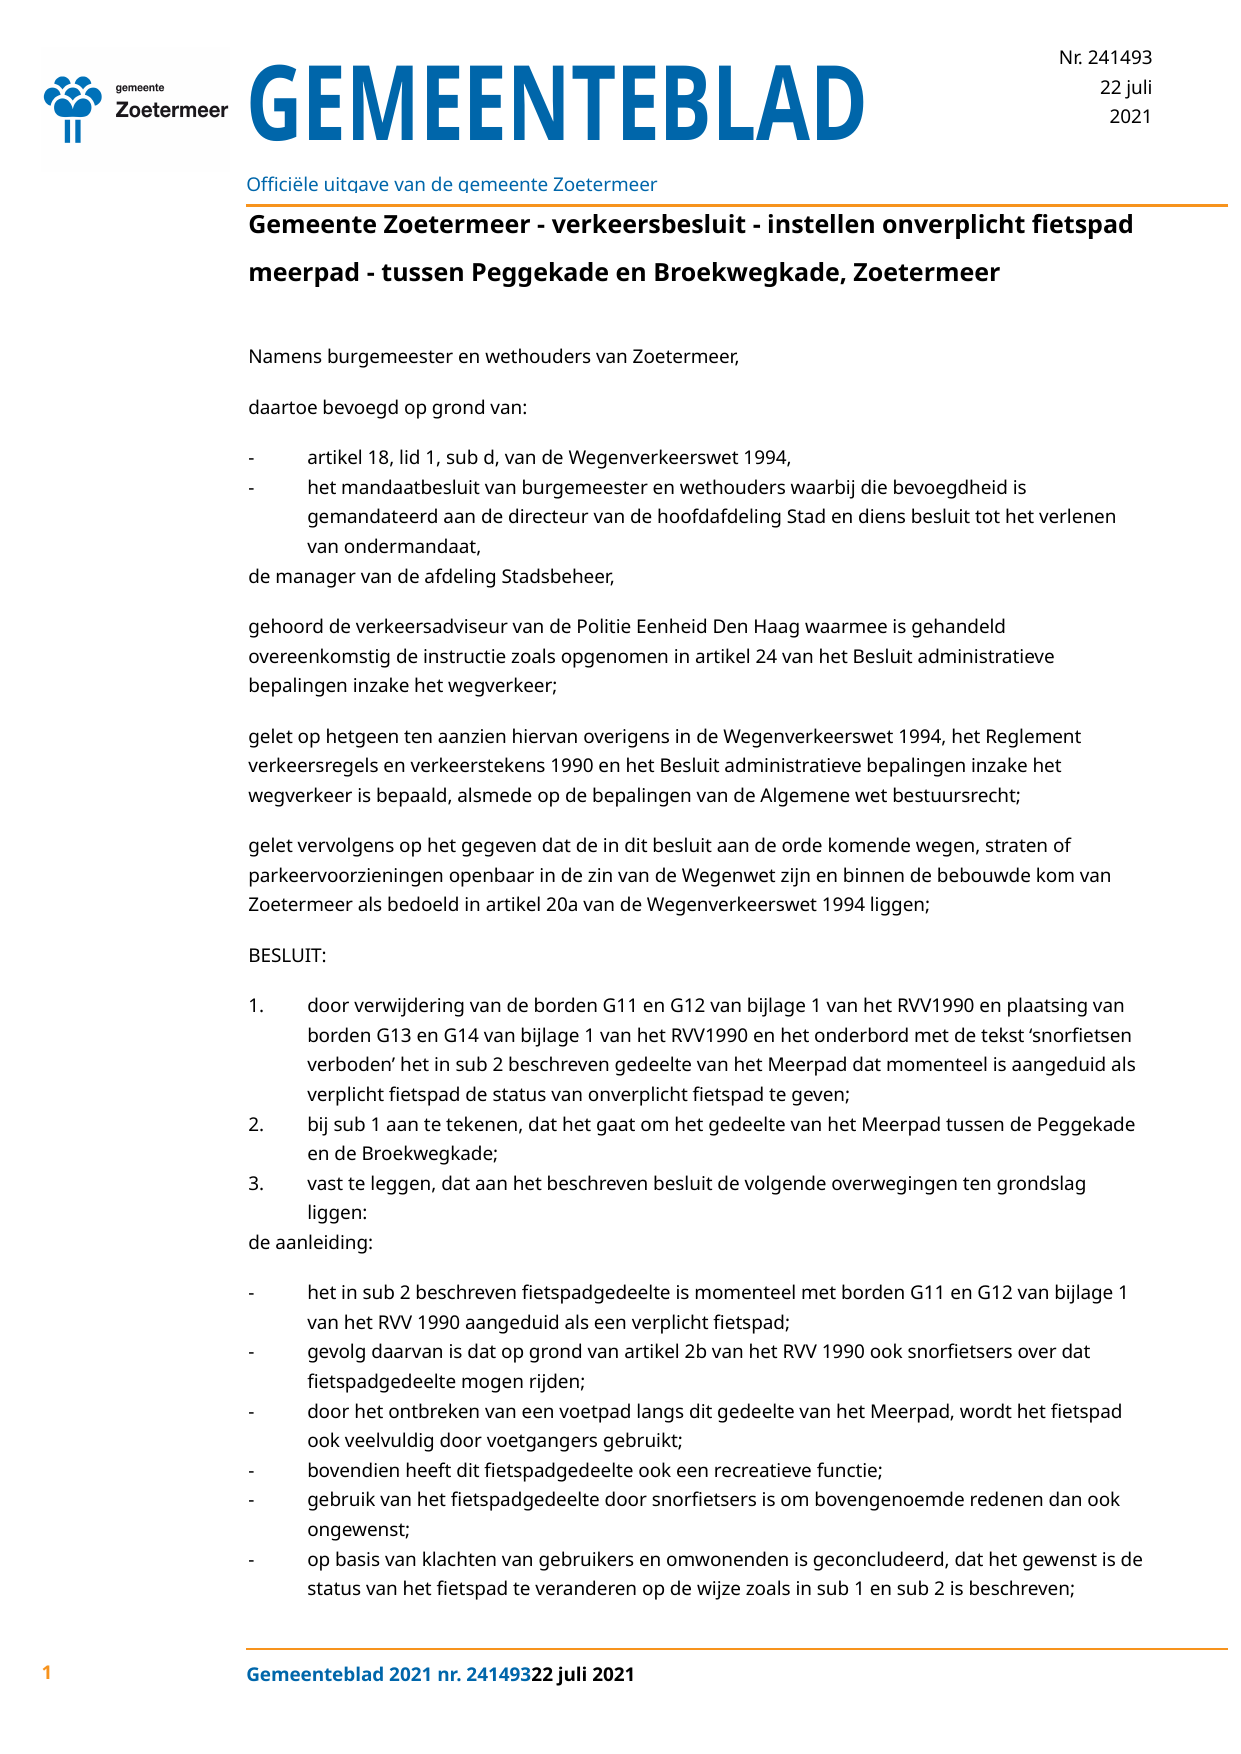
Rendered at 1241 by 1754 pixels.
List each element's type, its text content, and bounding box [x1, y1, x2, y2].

text gehoord de verkeersadviseur van de Politie Eenheid Den Haag waarmee is gehandeld overeenkomstig de instructie zoals opgenomen in artikel 24 van het Besluit administratieve bepalingen inzake het wegverkeer; [248, 613, 1152, 698]
text gelet op hetgeen ten aanzien hiervan overigens in de Wegenverkeerswet 1994, het Reglement verkeersregels en verkeerstekens 1990 en het Besluit administratieve bepalingen inzake het wegverkeer is bepaald, alsmede op de bepalingen van de Algemene wet bestuursrecht; [248, 723, 1152, 808]
text gelet vervolgens op het gegeven dat de in dit besluit aan de orde komende wegen, straten of parkeervoorzieningen openbaar in de zin van de Wegenwet zijn en binnen de bebouwde kom van Zoetermeer als bedoeld in artikel 20a van de Wegenverkeerswet 1994 liggen; [248, 832, 1152, 917]
list het mandaatbesluit van burgemeester en wethouders waarbij die bevoegdheid is gemandateerd aan de directeur van de hoofdafdeling Stad en diens besluit tot het verlenen van ondermandaat, [248, 474, 1152, 559]
text Namens burgemeester en wethouders van Zoetermeer, [248, 344, 1152, 369]
text daartoe bevoegd op grond van: [248, 394, 1152, 420]
list vast te leggen, dat aan het beschreven besluit de volgende overwegingen ten grondslag liggen: [248, 1170, 1152, 1225]
text de manager van de afdeling Stadsbeheer, [248, 563, 1152, 588]
list bij sub 1 aan te tekenen, dat het gaat om het gedeelte van het Meerpad tussen de Peggekade en de Broekwegkade; [248, 1111, 1152, 1166]
list artikel 18, lid 1, sub d, van de Wegenverkeerswet 1994, [248, 444, 1152, 470]
text BESLUIT: [248, 942, 1152, 968]
list door verwijdering van de borden G11 en G12 van bijlage 1 van het RVV1990 en plaatsing van borden G13 en G14 van bijlage 1 van het RVV1990 en het onderbord met de tekst ‘snorfietsen verboden’ het in sub 2 beschreven gedeelte van het Meerpad dat momenteel is aangeduid als verplicht fietspad de status van onverplicht fietspad te geven; [248, 992, 1152, 1107]
list door het ontbreken van een voetpad langs dit gedeelte van het Meerpad, wordt het fietspad ook veelvuldig door voetgangers gebruikt; [248, 1398, 1152, 1453]
list bovendien heeft dit fietspadgedeelte ook een recreatieve functie; [248, 1457, 1152, 1483]
text de aanleiding: [248, 1229, 1152, 1255]
list gevolg daarvan is dat op grond van artikel 2b van het RVV 1990 ook snorfietsers over dat fietspadgedeelte mogen rijden; [248, 1339, 1152, 1394]
list gebruik van het fietspadgedeelte door snorfietsers is om bovengenoemde redenen dan ook ongewenst; [248, 1487, 1152, 1542]
picture [41, 47, 231, 172]
list het in sub 2 beschreven fietspadgedeelte is momenteel met borden G11 en G12 van bijlage 1 van het RVV 1990 aangeduid als een verplicht fietspad; [248, 1279, 1152, 1335]
list op basis van klachten van gebruikers en omwonenden is geconcludeerd, dat het gewenst is de status van het fietspad te veranderen op de wijze zoals in sub 1 en sub 2 is beschreven; [248, 1546, 1152, 1601]
text Gemeente Zoetermeer - verkeersbesluit - instellen onverplicht fietspad meerpad - tussen Peggekade en Broekwegkade, Zoetermeer [248, 207, 1152, 288]
